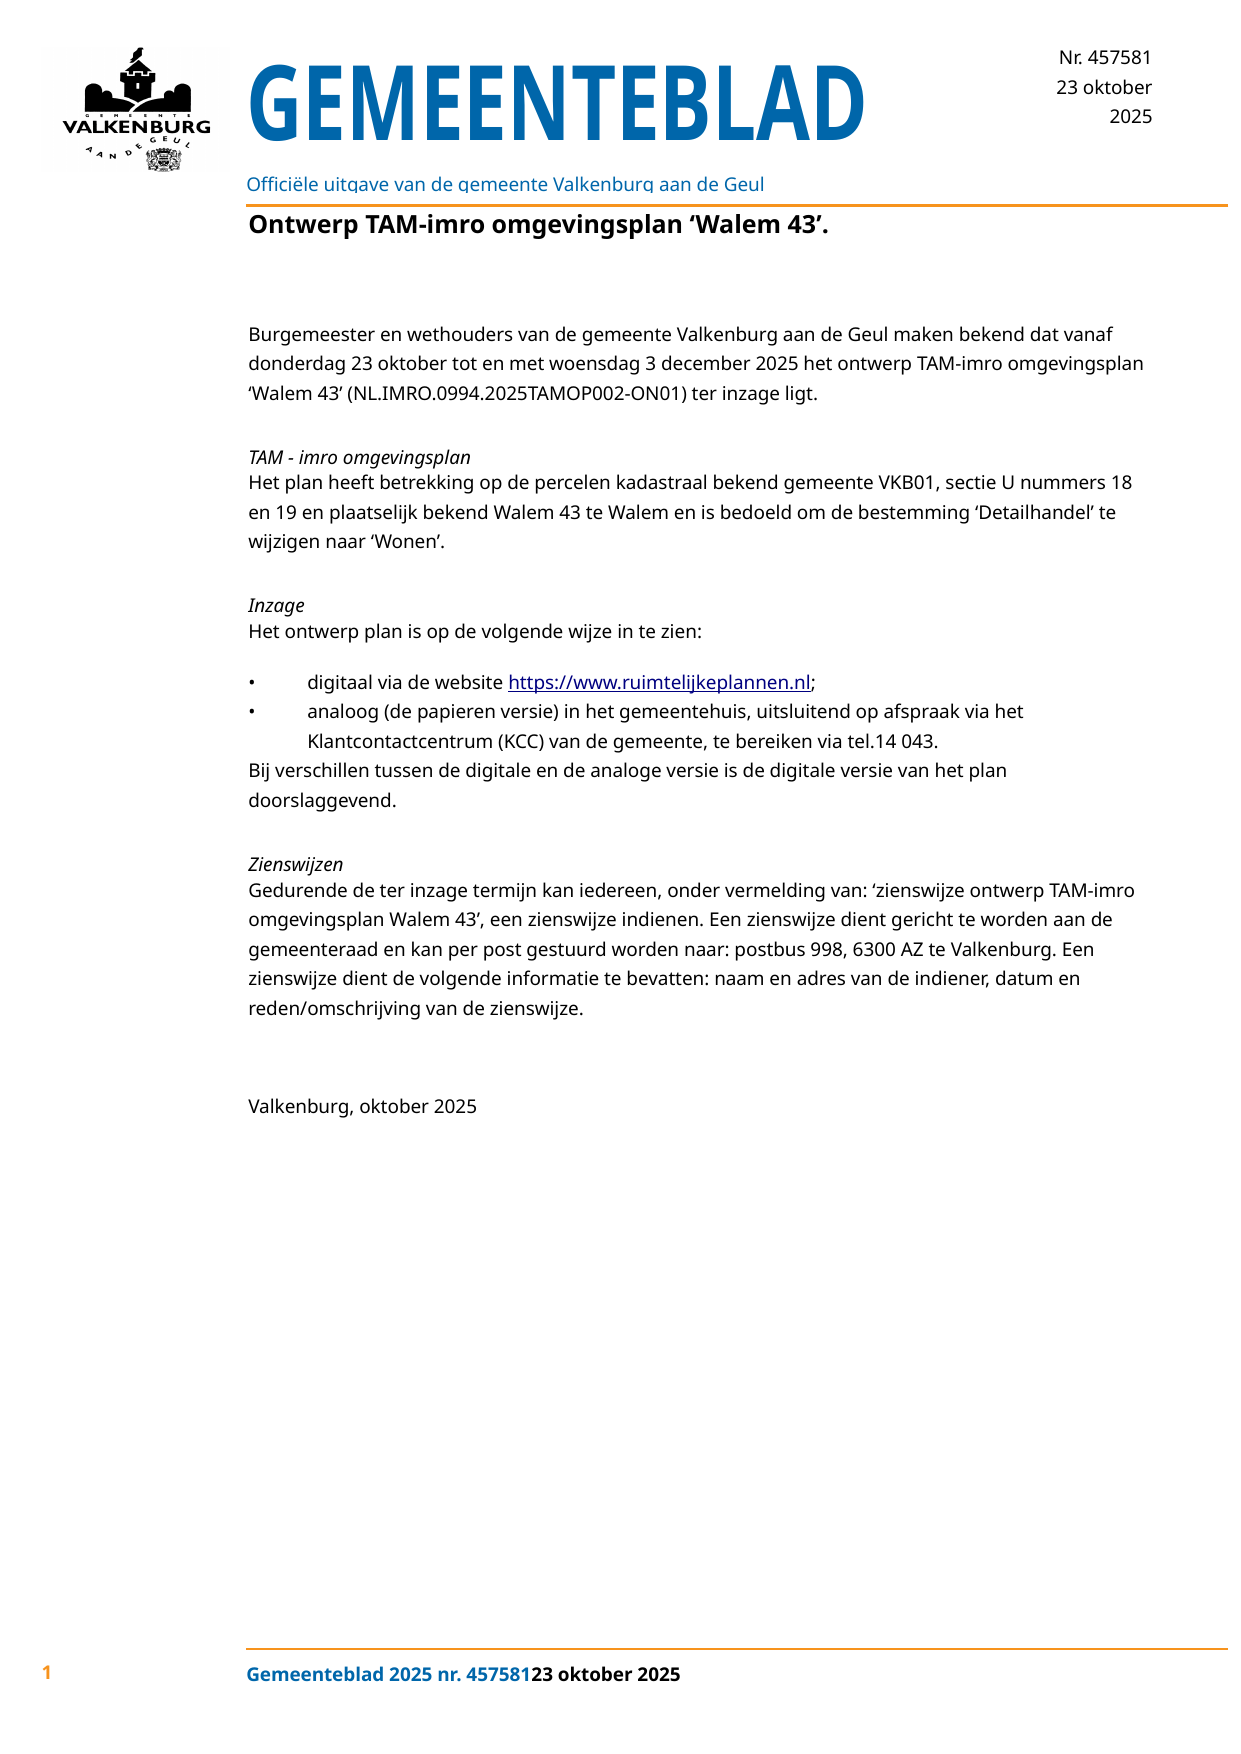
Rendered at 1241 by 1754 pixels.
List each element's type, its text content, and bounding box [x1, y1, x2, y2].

text Zienswijzen [248, 851, 1152, 877]
text Bij verschillen tussen de digitale en de analoge versie is de digitale versie van het plan doorslaggevend. [248, 758, 1152, 813]
text Valkenburg, oktober 2025 [248, 1093, 1152, 1119]
text Burgemeester en wethouders van de gemeente Valkenburg aan de Geul maken bekend dat vanaf donderdag 23 oktober tot en met woensdag 3 december 2025 het ontwerp TAM-imro omgevingsplan ‘Walem 43’ (NL.IMRO.0994.2025TAMOP002-ON01) ter inzage ligt. [248, 321, 1152, 406]
text Het ontwerp plan is op de volgende wijze in te zien: [248, 618, 1152, 644]
list analoog (de papieren versie) in het gemeentehuis, uitsluitend op afspraak via het Klantcontactcentrum (KCC) van de gemeente, te bereiken via tel.14 043. [248, 698, 1152, 754]
text Het plan heeft betrekking op de percelen kadastraal bekend gemeente VKB01, sectie U nummers 18 en 19 en plaatselijk bekend Walem 43 te Walem en is bedoeld om de bestemming ‘Detailhandel’ te wijzigen naar ‘Wonen’. [248, 469, 1152, 554]
text Gedurende de ter inzage termijn kan iedereen, onder vermelding van: ‘zienswijze ontwerp TAM-imro omgevingsplan Walem 43’, een zienswijze indienen. Een zienswijze dient gericht te worden aan de gemeenteraad en kan per post gestuurd worden naar: postbus 998, 6300 AZ te Valkenburg. Een zienswijze dient de volgende informatie te bevatten: naam en adres van de indiener, datum en reden/omschrijving van de zienswijze. [248, 877, 1152, 1021]
text Ontwerp TAM-imro omgevingsplan ‘Walem 43’. [248, 207, 1152, 241]
text Inzage [248, 593, 1152, 618]
list digitaal via de website https://www.ruimtelijkeplannen.nl; [248, 669, 1152, 694]
picture [41, 47, 231, 172]
text TAM - imro omgevingsplan [248, 444, 1152, 469]
